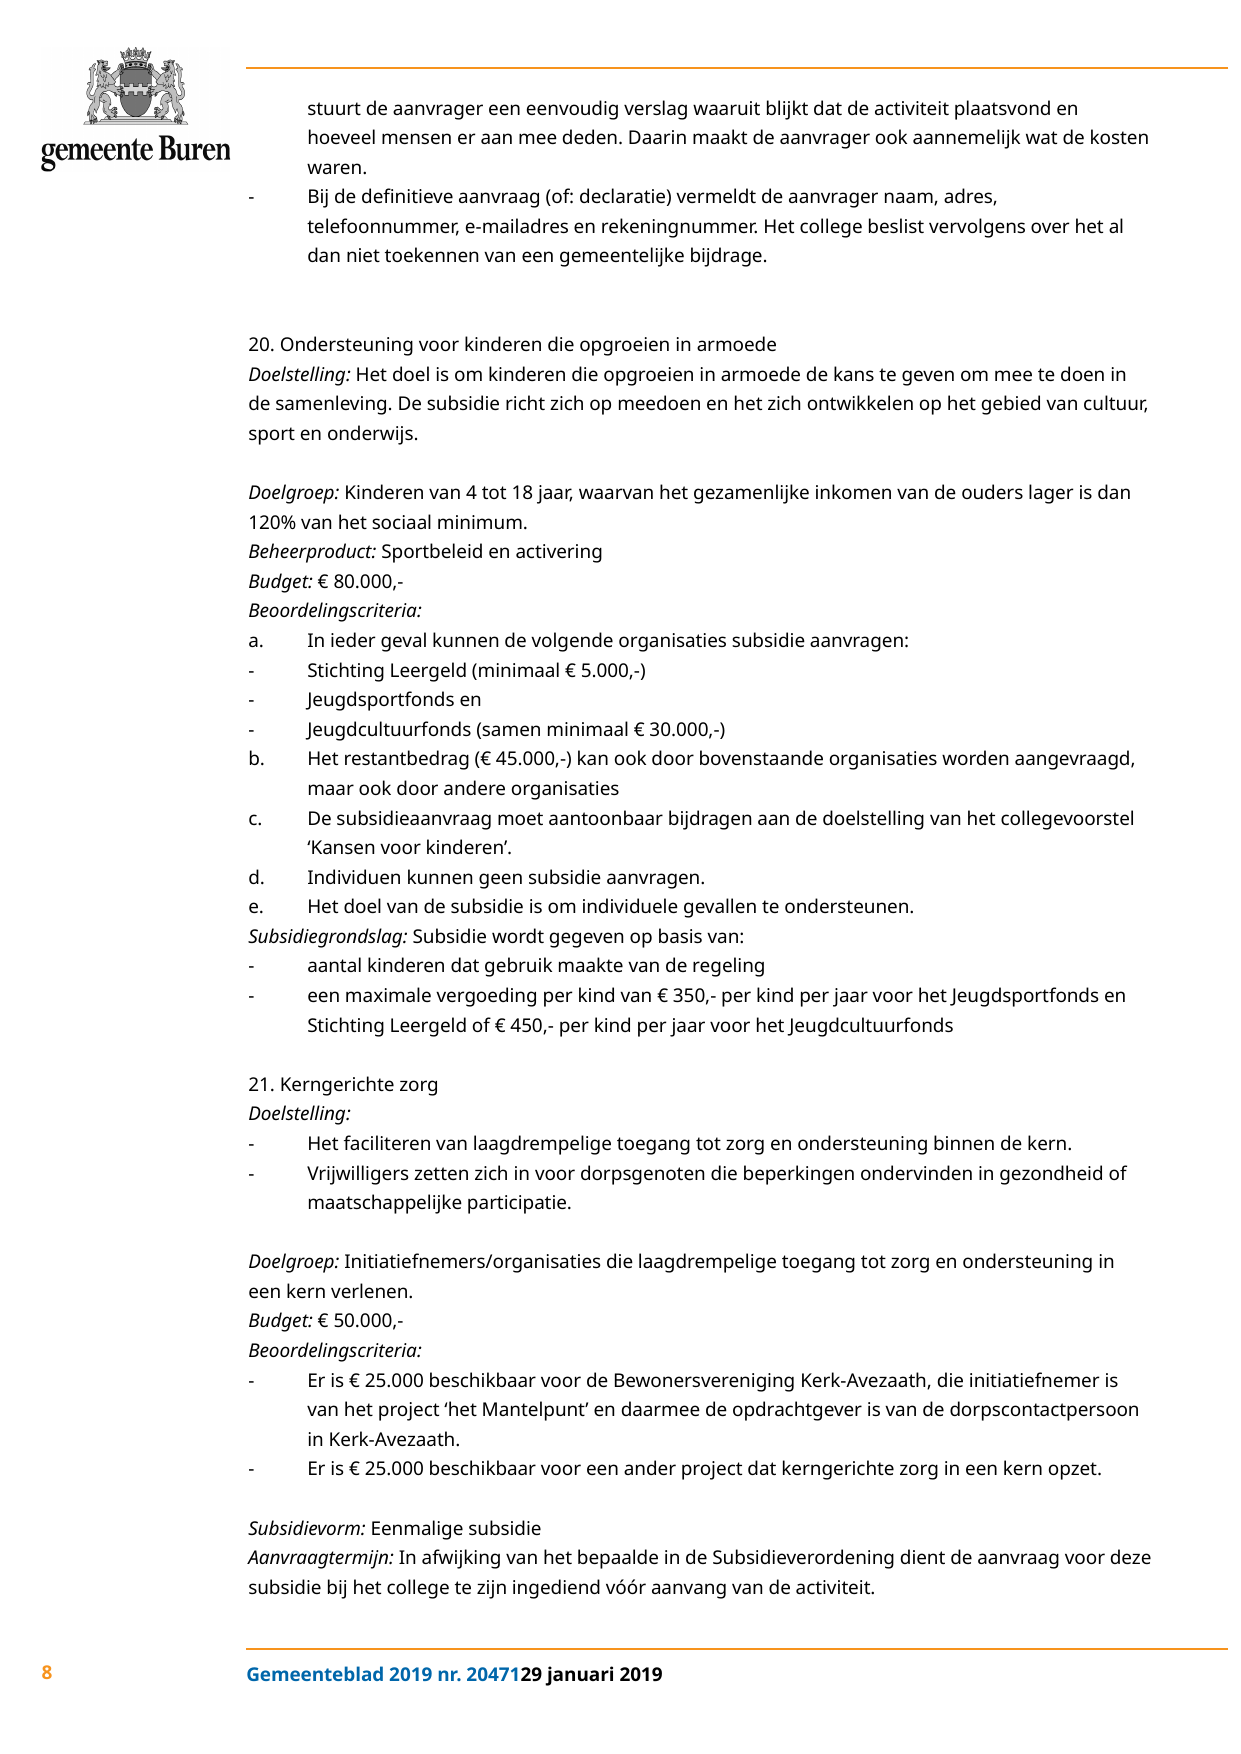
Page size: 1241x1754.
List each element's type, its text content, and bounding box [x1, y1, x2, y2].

list stuurt de aanvrager een eenvoudig verslag waaruit blijkt dat de activiteit plaatsvond en hoeveel mensen er aan mee deden. Daarin maakt de aanvrager ook aannemelijk wat de kosten waren. [248, 95, 1152, 180]
list Individuen kunnen geen subsidie aanvragen. [248, 864, 1152, 890]
list Jeugdcultuurfonds (samen minimaal € 30.000,-) [248, 716, 1152, 742]
list Stichting Leergeld (minimaal € 5.000,-) [248, 657, 1152, 683]
list Er is € 25.000 beschikbaar voor een ander project dat kerngerichte zorg in een kern opzet. [248, 1456, 1152, 1481]
text Doelgroep: Initiatiefnemers/organisaties die laagdrempelige toegang tot zorg en ondersteuning in een kern verlenen. [248, 1248, 1152, 1304]
text Subsidiegrondslag: Subsidie wordt gegeven op basis van: [248, 923, 1152, 949]
list aantal kinderen dat gebruik maakte van de regeling [248, 953, 1152, 978]
list Het faciliteren van laagdrempelige toegang tot zorg en ondersteuning binnen de kern. [248, 1130, 1152, 1156]
text Beoordelingscriteria: [248, 1337, 1152, 1363]
picture [41, 47, 231, 172]
list Vrijwilligers zetten zich in voor dorpsgenoten die beperkingen ondervinden in gezondheid of maatschappelijke participatie. [248, 1160, 1152, 1215]
text Budget: € 80.000,- [248, 568, 1152, 594]
text Doelgroep: Kinderen van 4 tot 18 jaar, waarvan het gezamenlijke inkomen van de ouders lager is dan 120% van het sociaal minimum. [248, 479, 1152, 535]
list Jeugdsportfonds en [248, 686, 1152, 712]
list Er is € 25.000 beschikbaar voor de Bewonersvereniging Kerk-Avezaath, die initiatiefnemer is van het project ‘het Mantelpunt’ en daarmee de opdrachtgever is van de dorpscontactpersoon in Kerk-Avezaath. [248, 1367, 1152, 1452]
list Het doel van de subsidie is om individuele gevallen te ondersteunen. [248, 893, 1152, 919]
text Aanvraagtermijn: In afwijking van het bepaalde in de Subsidieverordening dient de aanvraag voor deze subsidie bij het college te zijn ingediend vóór aanvang van de activiteit. [248, 1544, 1152, 1600]
text Beheerproduct: Sportbeleid en activering [248, 538, 1152, 564]
list De subsidieaanvraag moet aantoonbaar bijdragen aan de doelstelling van het collegevoorstel ‘Kansen voor kinderen’. [248, 805, 1152, 860]
text Subsidievorm: Eenmalige subsidie [248, 1515, 1152, 1541]
text Doelstelling: Het doel is om kinderen die opgroeien in armoede de kans te geven om mee te doen in de samenleving. De subsidie richt zich op meedoen en het zich ontwikkelen op het gebied van cultuur, sport en onderwijs. [248, 361, 1152, 446]
text 20. Ondersteuning voor kinderen die opgroeien in armoede [248, 331, 1152, 357]
text 21. Kerngerichte zorg [248, 1071, 1152, 1097]
list een maximale vergoeding per kind van € 350,- per kind per jaar voor het Jeugdsportfonds en Stichting Leergeld of € 450,- per kind per jaar voor het Jeugdcultuurfonds [248, 982, 1152, 1038]
text Beoordelingscriteria: [248, 598, 1152, 623]
text Budget: € 50.000,- [248, 1308, 1152, 1333]
text Doelstelling: [248, 1101, 1152, 1126]
list Het restantbedrag (€ 45.000,-) kan ook door bovenstaande organisaties worden aangevraagd, maar ook door andere organisaties [248, 746, 1152, 801]
list In ieder geval kunnen de volgende organisaties subsidie aanvragen: [248, 627, 1152, 653]
list Bij de definitieve aanvraag (of: declaratie) vermeldt de aanvrager naam, adres, telefoonnummer, e-mailadres en rekeningnummer. Het college beslist vervolgens over het al dan niet toekennen van een gemeentelijke bijdrage. [248, 183, 1152, 268]
